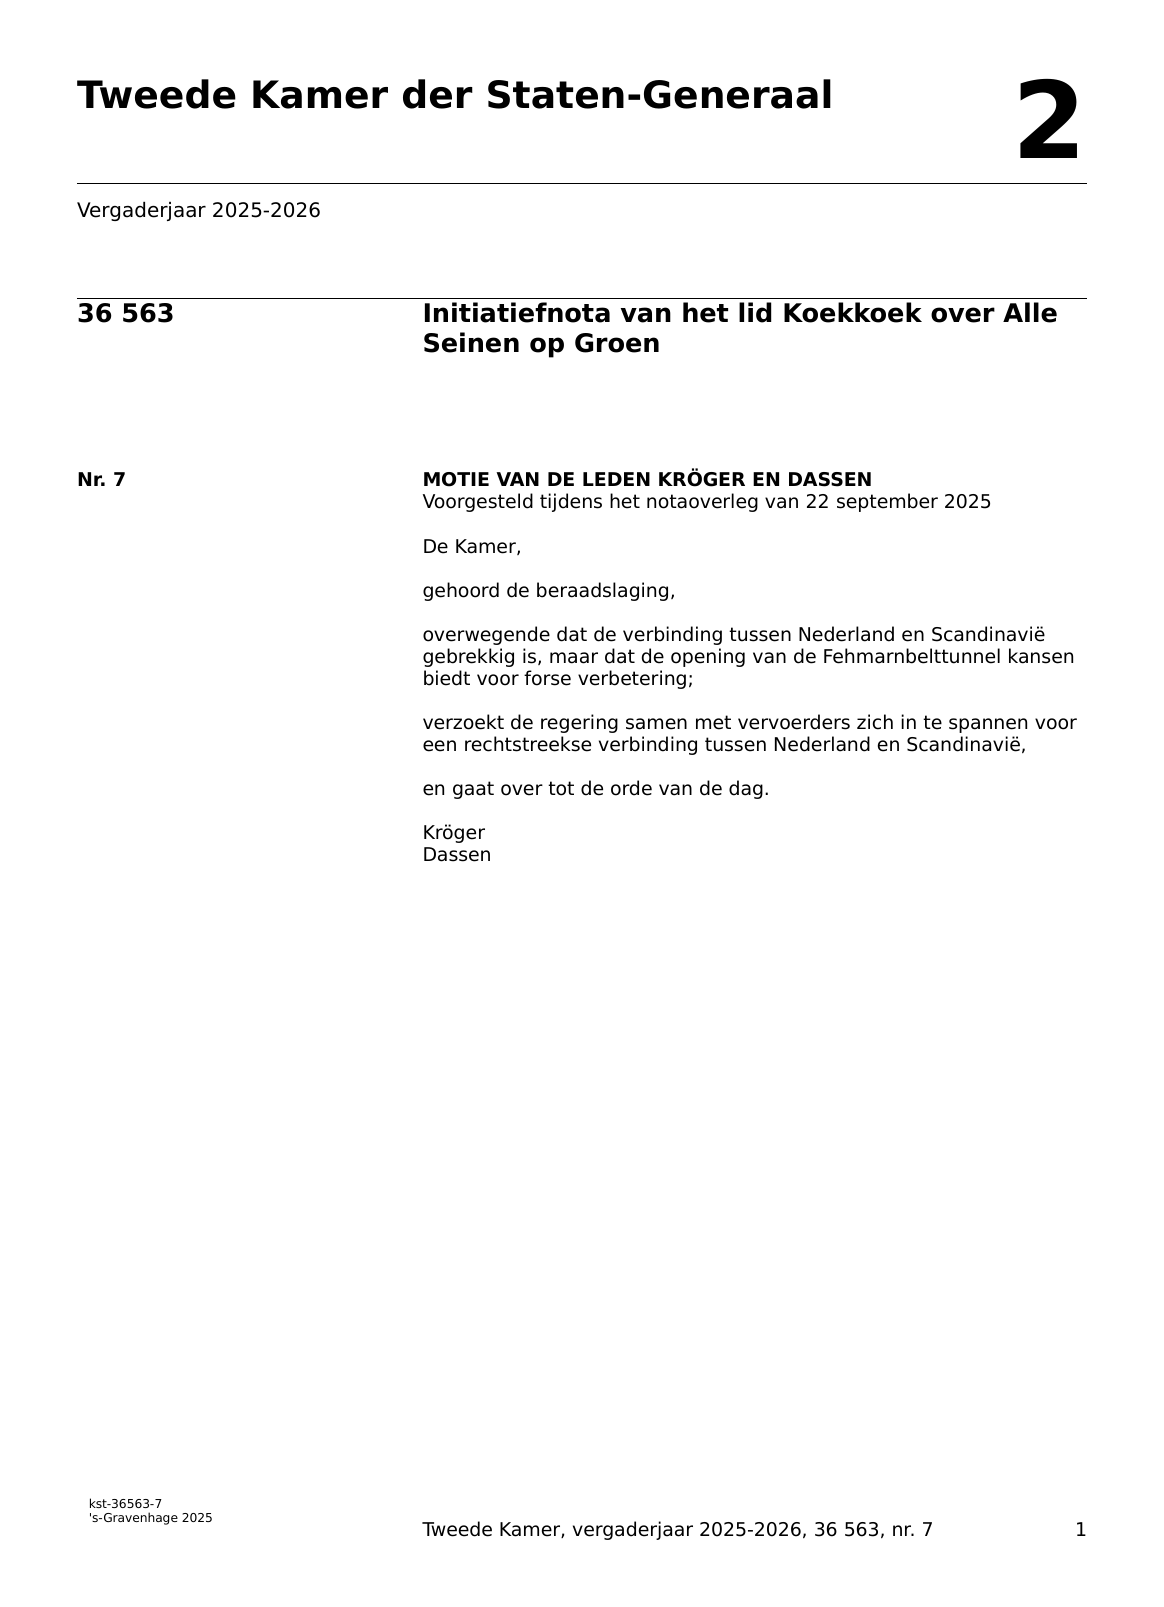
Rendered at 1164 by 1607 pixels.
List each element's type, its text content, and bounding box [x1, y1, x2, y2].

subtitle 36 563 Initiatiefnota van het lid Koekkoek over Alle Seinen op Groen [77, 299, 1087, 358]
subtitle Nr. 7 MOTIE VAN DE LEDEN KRÖGER EN DASSEN [77, 469, 1087, 491]
text Dassen [422, 844, 1087, 866]
text gehoord de beraadslaging, [422, 580, 1087, 602]
text overwegende dat de verbinding tussen Nederland en Scandinavië gebrekkig is, maar dat de opening van de Fehmarnbelttunnel kansen biedt voor forse verbetering; [422, 624, 1087, 690]
text en gaat over tot de orde van de dag. [422, 778, 1087, 800]
text verzoekt de regering samen met vervoerders zich in te spannen voor een rechtstreekse verbinding tussen Nederland en Scandinavië, [422, 712, 1087, 756]
table_header 2 [886, 59, 1087, 183]
table_header Tweede Kamer der Staten-Generaal [77, 59, 886, 183]
table_cell Vergaderjaar 2025-2026 [77, 184, 1087, 298]
text 's-Gravenhage 2025 [88, 1511, 323, 1525]
text De Kamer, [422, 536, 1087, 557]
text kst-36563-7 [88, 1497, 323, 1511]
text Voorgesteld tijdens het notaoverleg van 22 september 2025 [422, 491, 1087, 513]
text Kröger [422, 822, 1087, 844]
